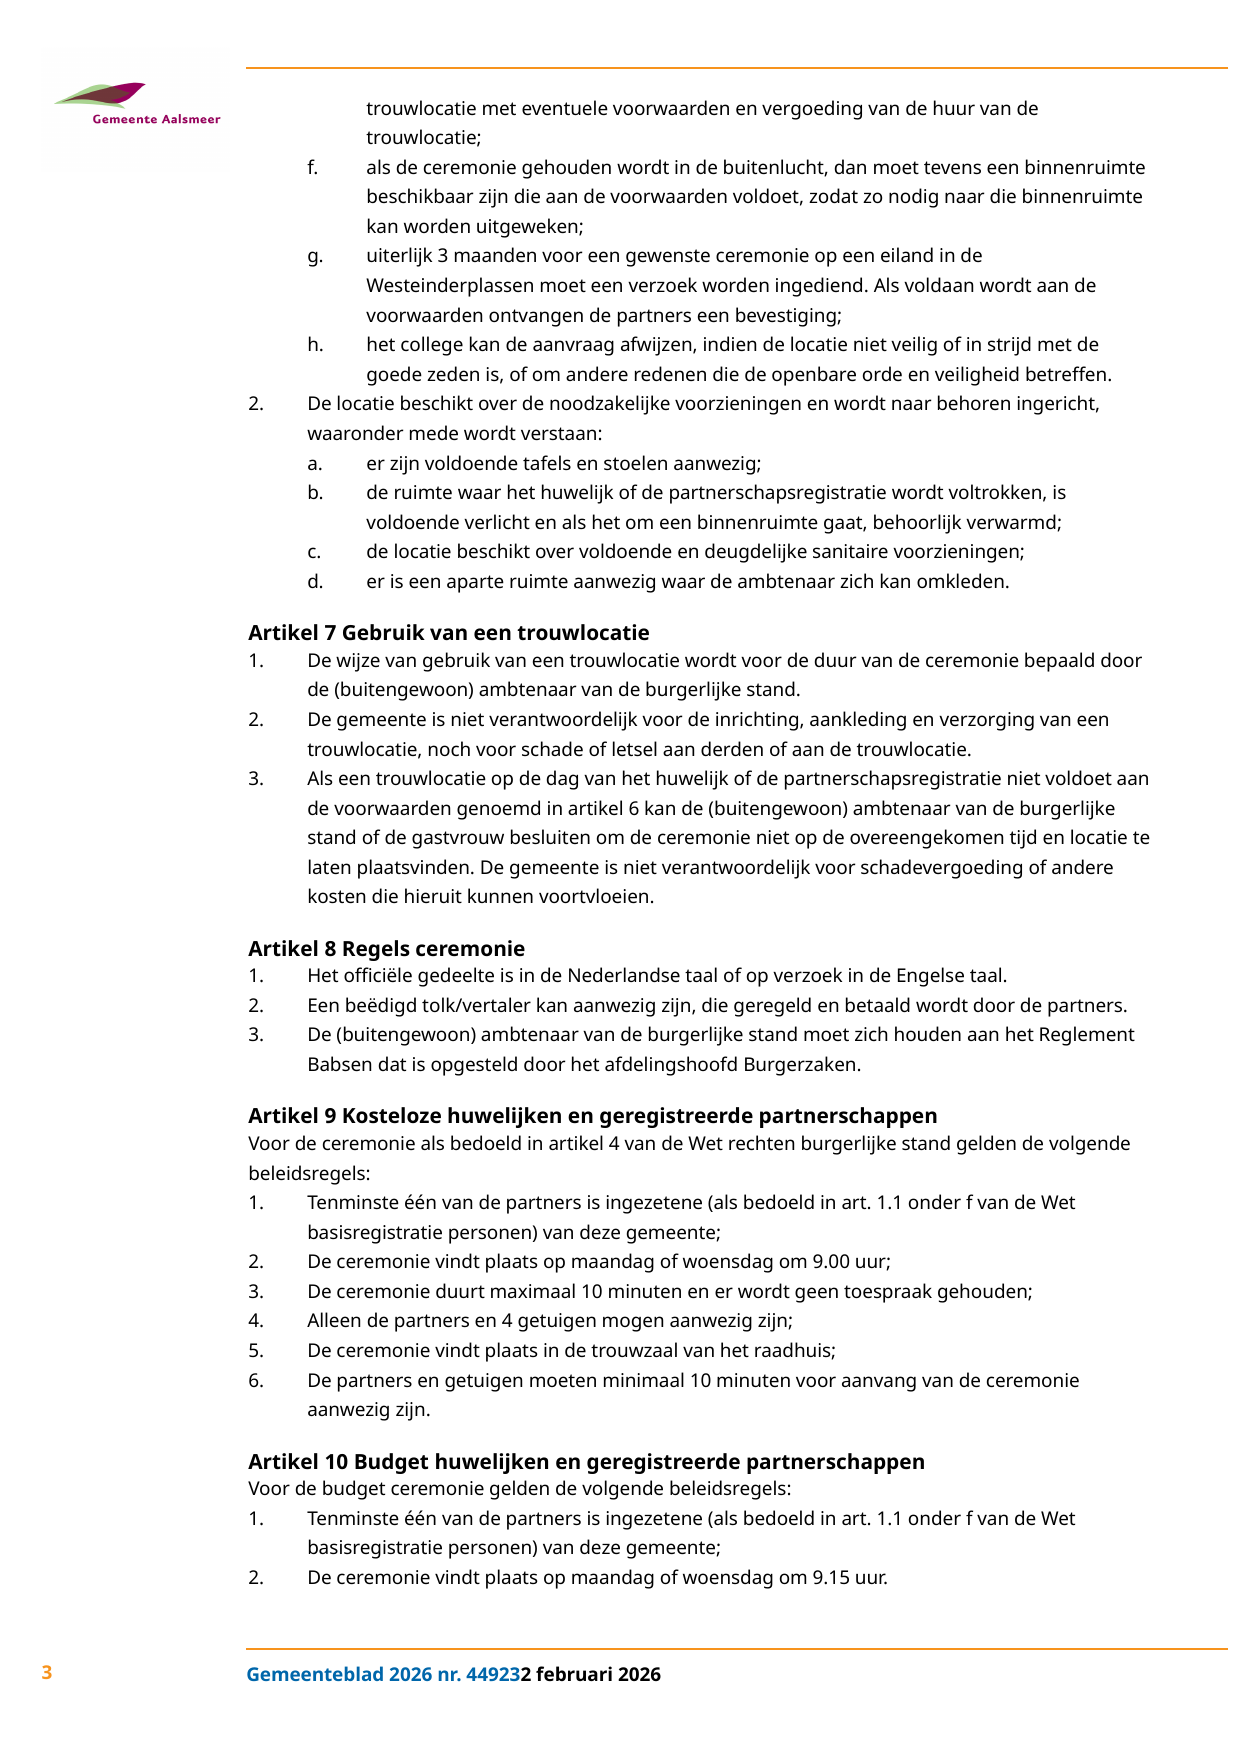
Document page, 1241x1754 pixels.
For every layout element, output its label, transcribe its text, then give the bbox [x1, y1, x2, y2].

list er zijn voldoende tafels en stoelen aanwezig; [307, 450, 1152, 476]
text Voor de budget ceremonie gelden de volgende beleidsregels: [248, 1475, 1152, 1501]
list Als een trouwlocatie op de dag van het huwelijk of de partnerschapsregistratie niet voldoet aan de voorwaarden genoemd in artikel 6 kan de (buitengewoon) ambtenaar van de burgerlijke stand of de gastvrouw besluiten om de ceremonie niet op de overeengekomen tijd en locatie te laten plaatsvinden. De gemeente is niet verantwoordelijk voor schadevergoeding of andere kosten die hieruit kunnen voortvloeien. [248, 765, 1152, 909]
list Tenminste één van de partners is ingezetene (als bedoeld in art. 1.1 onder f van de Wet basisregistratie personen) van deze gemeente; [248, 1505, 1152, 1560]
list De ceremonie vindt plaats op maandag of woensdag om 9.15 uur. [248, 1564, 1152, 1590]
list trouwlocatie met eventuele voorwaarden en vergoeding van de huur van de trouwlocatie; [307, 95, 1152, 150]
text Voor de ceremonie als bedoeld in artikel 4 van de Wet rechten burgerlijke stand gelden de volgende beleidsregels: [248, 1130, 1152, 1185]
list er is een aparte ruimte aanwezig waar de ambtenaar zich kan omkleden. [307, 568, 1152, 594]
list De ceremonie vindt plaats op maandag of woensdag om 9.00 uur; [248, 1248, 1152, 1274]
list Tenminste één van de partners is ingezetene (als bedoeld in art. 1.1 onder f van de Wet basisregistratie personen) van deze gemeente; [248, 1189, 1152, 1244]
list De partners en getuigen moeten minimaal 10 minuten voor aanvang van de ceremonie aanwezig zijn. [248, 1367, 1152, 1422]
list De gemeente is niet verantwoordelijk voor de inrichting, aankleding en verzorging van een trouwlocatie, noch voor schade of letsel aan derden of aan de trouwlocatie. [248, 706, 1152, 761]
list uiterlijk 3 maanden voor een gewenste ceremonie op een eiland in de Westeinderplassen moet een verzoek worden ingediend. Als voldaan wordt aan de voorwaarden ontvangen de partners een bevestiging; [307, 243, 1152, 328]
list het college kan de aanvraag afwijzen, indien de locatie niet veilig of in strijd met de goede zeden is, of om andere redenen die de openbare orde en veiligheid betreffen. [307, 331, 1152, 387]
list als de ceremonie gehouden wordt in de buitenlucht, dan moet tevens een binnenruimte beschikbaar zijn die aan de voorwaarden voldoet, zodat zo nodig naar die binnenruimte kan worden uitgeweken; [307, 154, 1152, 239]
list De (buitengewoon) ambtenaar van de burgerlijke stand moet zich houden aan het Reglement Babsen dat is opgesteld door het afdelingshoofd Burgerzaken. [248, 1022, 1152, 1077]
picture [41, 47, 231, 172]
list Een beëdigd tolk/vertaler kan aanwezig zijn, die geregeld en betaald wordt door de partners. [248, 992, 1152, 1018]
list Het officiële gedeelte is in de Nederlandse taal of op verzoek in de Engelse taal. [248, 962, 1152, 988]
text Artikel 7 Gebruik van een trouwlocatie [248, 618, 1152, 647]
list De ceremonie duurt maximaal 10 minuten en er wordt geen toespraak gehouden; [248, 1278, 1152, 1304]
list de ruimte waar het huwelijk of de partnerschapsregistratie wordt voltrokken, is voldoende verlicht en als het om een binnenruimte gaat, behoorlijk verwarmd; [307, 479, 1152, 535]
list Alleen de partners en 4 getuigen mogen aanwezig zijn; [248, 1308, 1152, 1333]
list De locatie beschikt over de noodzakelijke voorzieningen en wordt naar behoren ingericht, waaronder mede wordt verstaan: [248, 391, 1152, 446]
text Artikel 10 Budget huwelijken en geregistreerde partnerschappen [248, 1447, 1152, 1475]
list De ceremonie vindt plaats in de trouwzaal van het raadhuis; [248, 1337, 1152, 1363]
text Artikel 9 Kosteloze huwelijken en geregistreerde partnerschappen [248, 1102, 1152, 1130]
list De wijze van gebruik van een trouwlocatie wordt voor de duur van de ceremonie bepaald door de (buitengewoon) ambtenaar van de burgerlijke stand. [248, 647, 1152, 702]
text Artikel 8 Regels ceremonie [248, 934, 1152, 962]
list de locatie beschikt over voldoende en deugdelijke sanitaire voorzieningen; [307, 538, 1152, 564]
